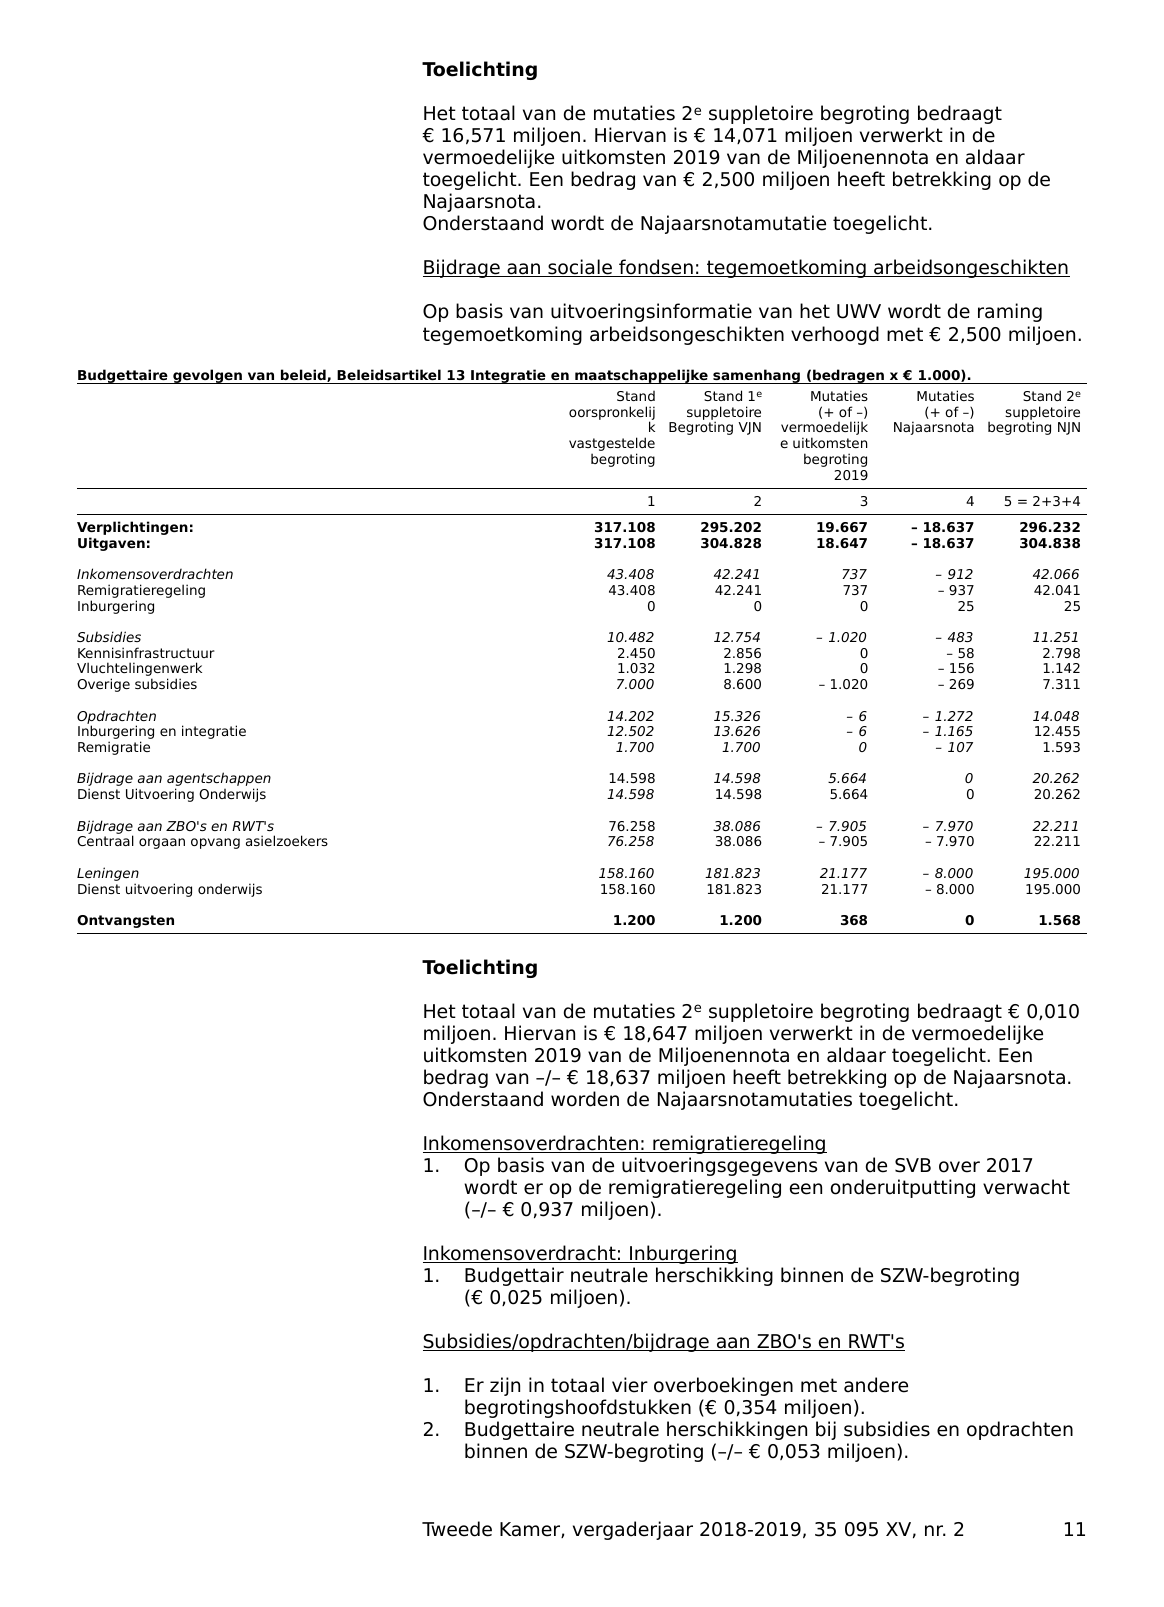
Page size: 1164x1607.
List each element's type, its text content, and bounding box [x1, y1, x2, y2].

table_cell 20.262 [980, 771, 1087, 787]
table_cell [661, 897, 768, 913]
table_cell 1.298 [661, 661, 768, 677]
table_cell – 912 [874, 567, 980, 583]
table_cell [874, 803, 980, 818]
table_cell 12.502 [555, 724, 661, 740]
table_cell 317.108 [555, 515, 661, 535]
table_cell [661, 850, 768, 866]
table_cell [874, 693, 980, 708]
table_cell [661, 756, 768, 771]
subtitle Inkomensoverdracht: Inburgering [422, 1243, 1087, 1265]
table_cell 737 [768, 567, 874, 583]
table_cell 3 [768, 489, 874, 514]
table_cell 0 [768, 740, 874, 756]
table_cell [77, 384, 555, 488]
table_cell 304.828 [661, 535, 768, 551]
table_cell 158.160 [555, 866, 661, 881]
table_cell 2 [661, 489, 768, 514]
table_cell 4 [874, 489, 980, 514]
table_cell – 58 [874, 646, 980, 661]
table_cell – 269 [874, 677, 980, 693]
table_cell [77, 693, 555, 708]
table_cell 317.108 [555, 535, 661, 551]
table_cell 12.455 [980, 724, 1087, 740]
table_cell Remigratieregeling [77, 583, 555, 598]
table_cell 0 [874, 771, 980, 787]
text 1. Budgettair neutrale herschikking binnen de SZW-begroting (€ 0,025 miljoen). [422, 1265, 1087, 1309]
table_cell – 1.020 [768, 677, 874, 693]
table_cell [980, 614, 1087, 630]
table_cell Inburgering [77, 598, 555, 614]
table_cell [77, 850, 555, 866]
table_cell Dienst Uitvoering Onderwijs [77, 787, 555, 803]
table_cell 295.202 [661, 515, 768, 535]
subtitle Inkomensoverdrachten: remigratieregeling [422, 1133, 1087, 1155]
table_cell [980, 693, 1087, 708]
table_cell – 6 [768, 724, 874, 740]
table_cell [980, 551, 1087, 567]
table_cell Bijdrage aan agentschappen [77, 771, 555, 787]
text 1. Op basis van de uitvoeringsgegevens van de SVB over 2017 wordt er op de remigratieregeling een onderuitputting verwacht (–/– € 0,937 miljoen). [422, 1155, 1087, 1221]
table_cell [874, 850, 980, 866]
subtitle Subsidies/opdrachten/bijdrage aan ZBO's en RWT's [422, 1331, 1087, 1353]
table_cell [768, 756, 874, 771]
table_cell [768, 803, 874, 818]
table_cell [874, 897, 980, 913]
table_cell Vluchtelingenwerk [77, 661, 555, 677]
table_cell [555, 897, 661, 913]
table_cell 8.600 [661, 677, 768, 693]
table_cell 2.450 [555, 646, 661, 661]
table_cell 18.647 [768, 535, 874, 551]
table_cell [555, 756, 661, 771]
table_cell 14.598 [661, 787, 768, 803]
table_cell 158.160 [555, 881, 661, 897]
table_cell Stand oorspronkelijk vastgestelde begroting [555, 384, 661, 488]
text Onderstaand worden de Najaarsnotamutaties toegelicht. [422, 1089, 1087, 1111]
table_cell [768, 614, 874, 630]
table_cell 14.598 [555, 787, 661, 803]
table_cell – 156 [874, 661, 980, 677]
table_cell [661, 614, 768, 630]
table_cell 1.700 [555, 740, 661, 756]
table_cell 38.086 [661, 834, 768, 850]
table_cell [77, 803, 555, 818]
table_cell [661, 693, 768, 708]
table_cell – 7.905 [768, 819, 874, 834]
table_cell 304.838 [980, 535, 1087, 551]
table_cell Subsidies [77, 630, 555, 646]
table_cell 76.258 [555, 819, 661, 834]
text Het totaal van de mutaties 2e suppletoire begroting bedraagt € 0,010 miljoen. Hiervan is € 18,647 miljoen verwerkt in de vermoedelijke uitkomsten 2019 van de Miljoenennota en aldaar toegelicht. Een bedrag van –/– € 18,637 miljoen heeft betrekking op de Najaarsnota. [422, 1001, 1087, 1089]
table_cell [768, 551, 874, 567]
table_cell 38.086 [661, 819, 768, 834]
table_cell Overige subsidies [77, 677, 555, 693]
table_cell 19.667 [768, 515, 874, 535]
table_cell 43.408 [555, 583, 661, 598]
table_cell Opdrachten [77, 709, 555, 724]
table_cell – 1.020 [768, 630, 874, 646]
table_cell [77, 551, 555, 567]
table_cell [768, 897, 874, 913]
table_cell 195.000 [980, 881, 1087, 897]
table_cell [661, 803, 768, 818]
table_cell – 107 [874, 740, 980, 756]
table_cell [980, 897, 1087, 913]
table_cell 42.241 [661, 583, 768, 598]
table_cell Stand 1e suppletoire Begroting VJN [661, 384, 768, 488]
table_cell [980, 803, 1087, 818]
table_cell – 7.970 [874, 819, 980, 834]
table_cell 21.177 [768, 881, 874, 897]
table_cell Stand 2e suppletoire begroting NJN [980, 384, 1087, 488]
table_cell Remigratie [77, 740, 555, 756]
table_cell 1.142 [980, 661, 1087, 677]
table_cell [980, 850, 1087, 866]
table_cell Bijdrage aan ZBO's en RWT's [77, 819, 555, 834]
subtitle Toelichting [422, 59, 1087, 81]
table_header Budgettaire gevolgen van beleid, Beleidsartikel 13 Integratie en maatschappelijke samenhang (bedragen x € 1.000). [77, 367, 1087, 383]
table_cell 0 [768, 646, 874, 661]
table_cell 22.211 [980, 819, 1087, 834]
table_cell 20.262 [980, 787, 1087, 803]
table_cell 0 [555, 598, 661, 614]
table_cell [768, 850, 874, 866]
table_cell 181.823 [661, 866, 768, 881]
table_cell 42.041 [980, 583, 1087, 598]
table_cell 1 [555, 489, 661, 514]
table_cell – 7.905 [768, 834, 874, 850]
table_cell [555, 693, 661, 708]
table_cell 25 [874, 598, 980, 614]
table_cell Dienst uitvoering onderwijs [77, 881, 555, 897]
table_cell [874, 614, 980, 630]
table_cell 5.664 [768, 787, 874, 803]
table_cell 1.200 [555, 913, 661, 933]
table_cell [555, 551, 661, 567]
table_cell [874, 756, 980, 771]
table_cell Uitgaven: [77, 535, 555, 551]
table_cell – 7.970 [874, 834, 980, 850]
table_cell 0 [661, 598, 768, 614]
table_cell 0 [768, 661, 874, 677]
table_cell 1.032 [555, 661, 661, 677]
table_cell [555, 614, 661, 630]
table_cell 22.211 [980, 834, 1087, 850]
table_cell [77, 756, 555, 771]
text 2. Budgettaire neutrale herschikkingen bij subsidies en opdrachten binnen de SZW-begroting (–/– € 0,053 miljoen). [422, 1419, 1087, 1463]
table_cell 737 [768, 583, 874, 598]
table_cell 2.798 [980, 646, 1087, 661]
table_cell 1.700 [661, 740, 768, 756]
table_cell [980, 756, 1087, 771]
text Het totaal van de mutaties 2e suppletoire begroting bedraagt € 16,571 miljoen. Hiervan is € 14,071 miljoen verwerkt in de vermoedelijke uitkomsten 2019 van de Miljoenennota en aldaar toegelicht. Een bedrag van € 2,500 miljoen heeft betrekking op de Najaarsnota. [422, 103, 1087, 213]
table_cell 1.568 [980, 913, 1087, 933]
table_cell 11.251 [980, 630, 1087, 646]
table_cell Leningen [77, 866, 555, 881]
table_cell [874, 551, 980, 567]
table_cell – 18.637 [874, 535, 980, 551]
table_cell [661, 551, 768, 567]
table_cell – 937 [874, 583, 980, 598]
table_cell [555, 850, 661, 866]
table_cell 14.048 [980, 709, 1087, 724]
table_cell 5.664 [768, 771, 874, 787]
table_cell – 8.000 [874, 881, 980, 897]
table_cell 76.258 [555, 834, 661, 850]
table_cell Centraal orgaan opvang asielzoekers [77, 834, 555, 850]
text Onderstaand wordt de Najaarsnotamutatie toegelicht. [422, 213, 1087, 235]
table_cell 13.626 [661, 724, 768, 740]
table_cell – 8.000 [874, 866, 980, 881]
table_cell 7.311 [980, 677, 1087, 693]
table_cell 7.000 [555, 677, 661, 693]
subtitle Bijdrage aan sociale fondsen: tegemoetkoming arbeidsongeschikten [422, 257, 1087, 279]
table_cell 296.232 [980, 515, 1087, 535]
table_cell 5 = 2+3+4 [980, 489, 1087, 514]
subtitle Toelichting [422, 957, 1087, 978]
table_cell – 18.637 [874, 515, 980, 535]
table_cell 1.200 [661, 913, 768, 933]
table_cell [768, 693, 874, 708]
table_cell 14.202 [555, 709, 661, 724]
table_cell [77, 489, 555, 514]
table_cell 368 [768, 913, 874, 933]
table_cell 195.000 [980, 866, 1087, 881]
text Op basis van uitvoeringsinformatie van het UWV wordt de raming tegemoetkoming arbeidsongeschikten verhoogd met € 2,500 miljoen. [422, 301, 1087, 345]
table_cell Mutaties (+ of –) Najaarsnota [874, 384, 980, 488]
table_cell 14.598 [661, 771, 768, 787]
table_cell Mutaties (+ of –) vermoedelijke uitkomsten begroting 2019 [768, 384, 874, 488]
table_cell Inkomensoverdrachten [77, 567, 555, 583]
table_cell Ontvangsten [77, 913, 555, 933]
table_cell – 483 [874, 630, 980, 646]
table_cell 12.754 [661, 630, 768, 646]
table_cell 0 [874, 787, 980, 803]
table_cell 0 [768, 598, 874, 614]
table_cell 42.241 [661, 567, 768, 583]
table_cell 0 [874, 913, 980, 933]
table_cell 181.823 [661, 881, 768, 897]
table_cell 42.066 [980, 567, 1087, 583]
table_cell Kennisinfrastructuur [77, 646, 555, 661]
table_cell 43.408 [555, 567, 661, 583]
table_cell 25 [980, 598, 1087, 614]
table_cell – 1.272 [874, 709, 980, 724]
text 1. Er zijn in totaal vier overboekingen met andere begrotingshoofdstukken (€ 0,354 miljoen). [422, 1375, 1087, 1419]
table_cell 14.598 [555, 771, 661, 787]
table_cell – 6 [768, 709, 874, 724]
table_cell Verplichtingen: [77, 515, 555, 535]
table_cell Inburgering en integratie [77, 724, 555, 740]
table_cell 1.593 [980, 740, 1087, 756]
table_cell 2.856 [661, 646, 768, 661]
table_cell [77, 897, 555, 913]
table_cell 15.326 [661, 709, 768, 724]
table_cell – 1.165 [874, 724, 980, 740]
table_cell [555, 803, 661, 818]
table_cell 10.482 [555, 630, 661, 646]
table_cell [77, 614, 555, 630]
table_cell 21.177 [768, 866, 874, 881]
